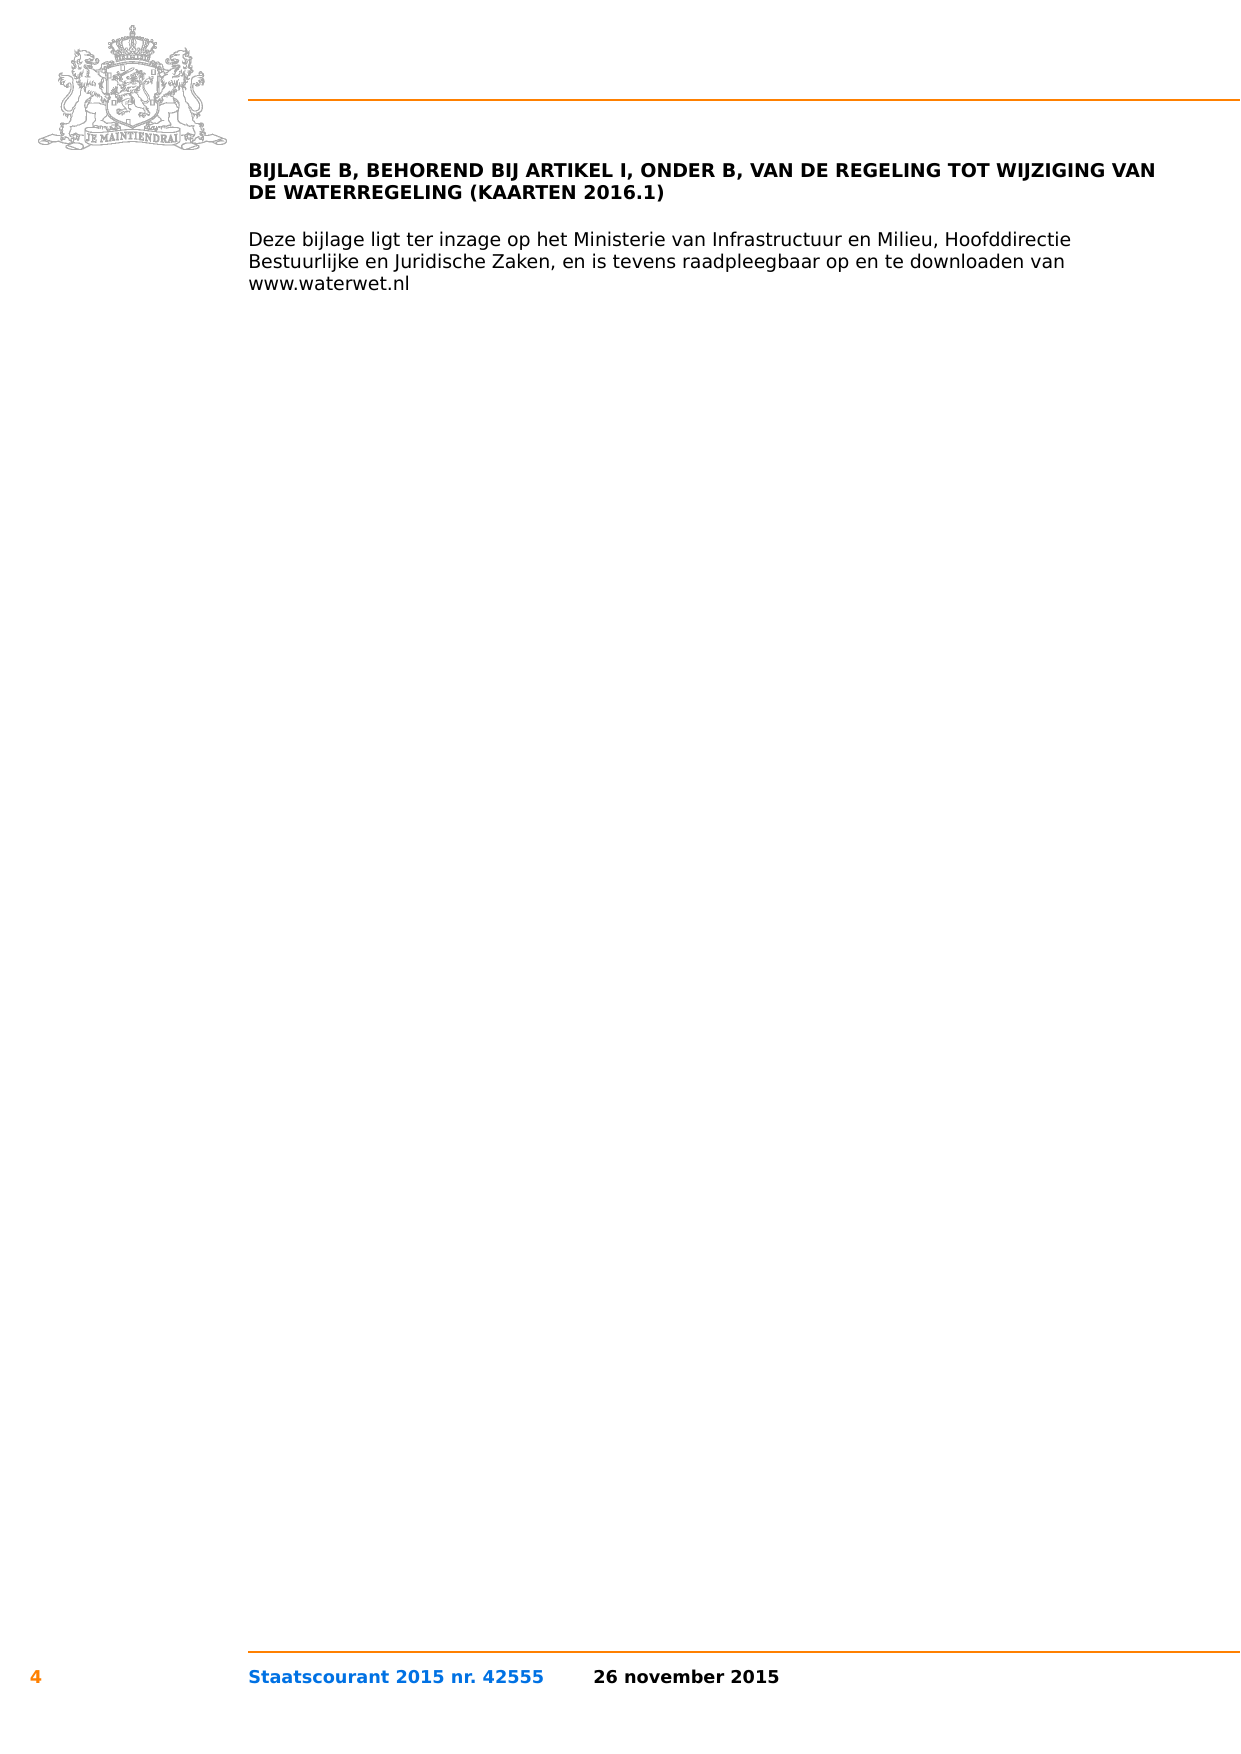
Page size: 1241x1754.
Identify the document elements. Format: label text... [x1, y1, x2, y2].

subtitle BIJLAGE B, BEHOREND BIJ ARTIKEL I, ONDER B, VAN DE REGELING TOT WIJZIGING VAN DE WATERREGELING (KAARTEN 2016.1) [248, 160, 1163, 204]
picture [38, 25, 227, 150]
text Deze bijlage ligt ter inzage op het Ministerie van Infrastructuur en Milieu, Hoofddirectie Bestuurlijke en Juridische Zaken, en is tevens raadpleegbaar op en te downloaden van www.waterwet.nl [248, 229, 1163, 295]
